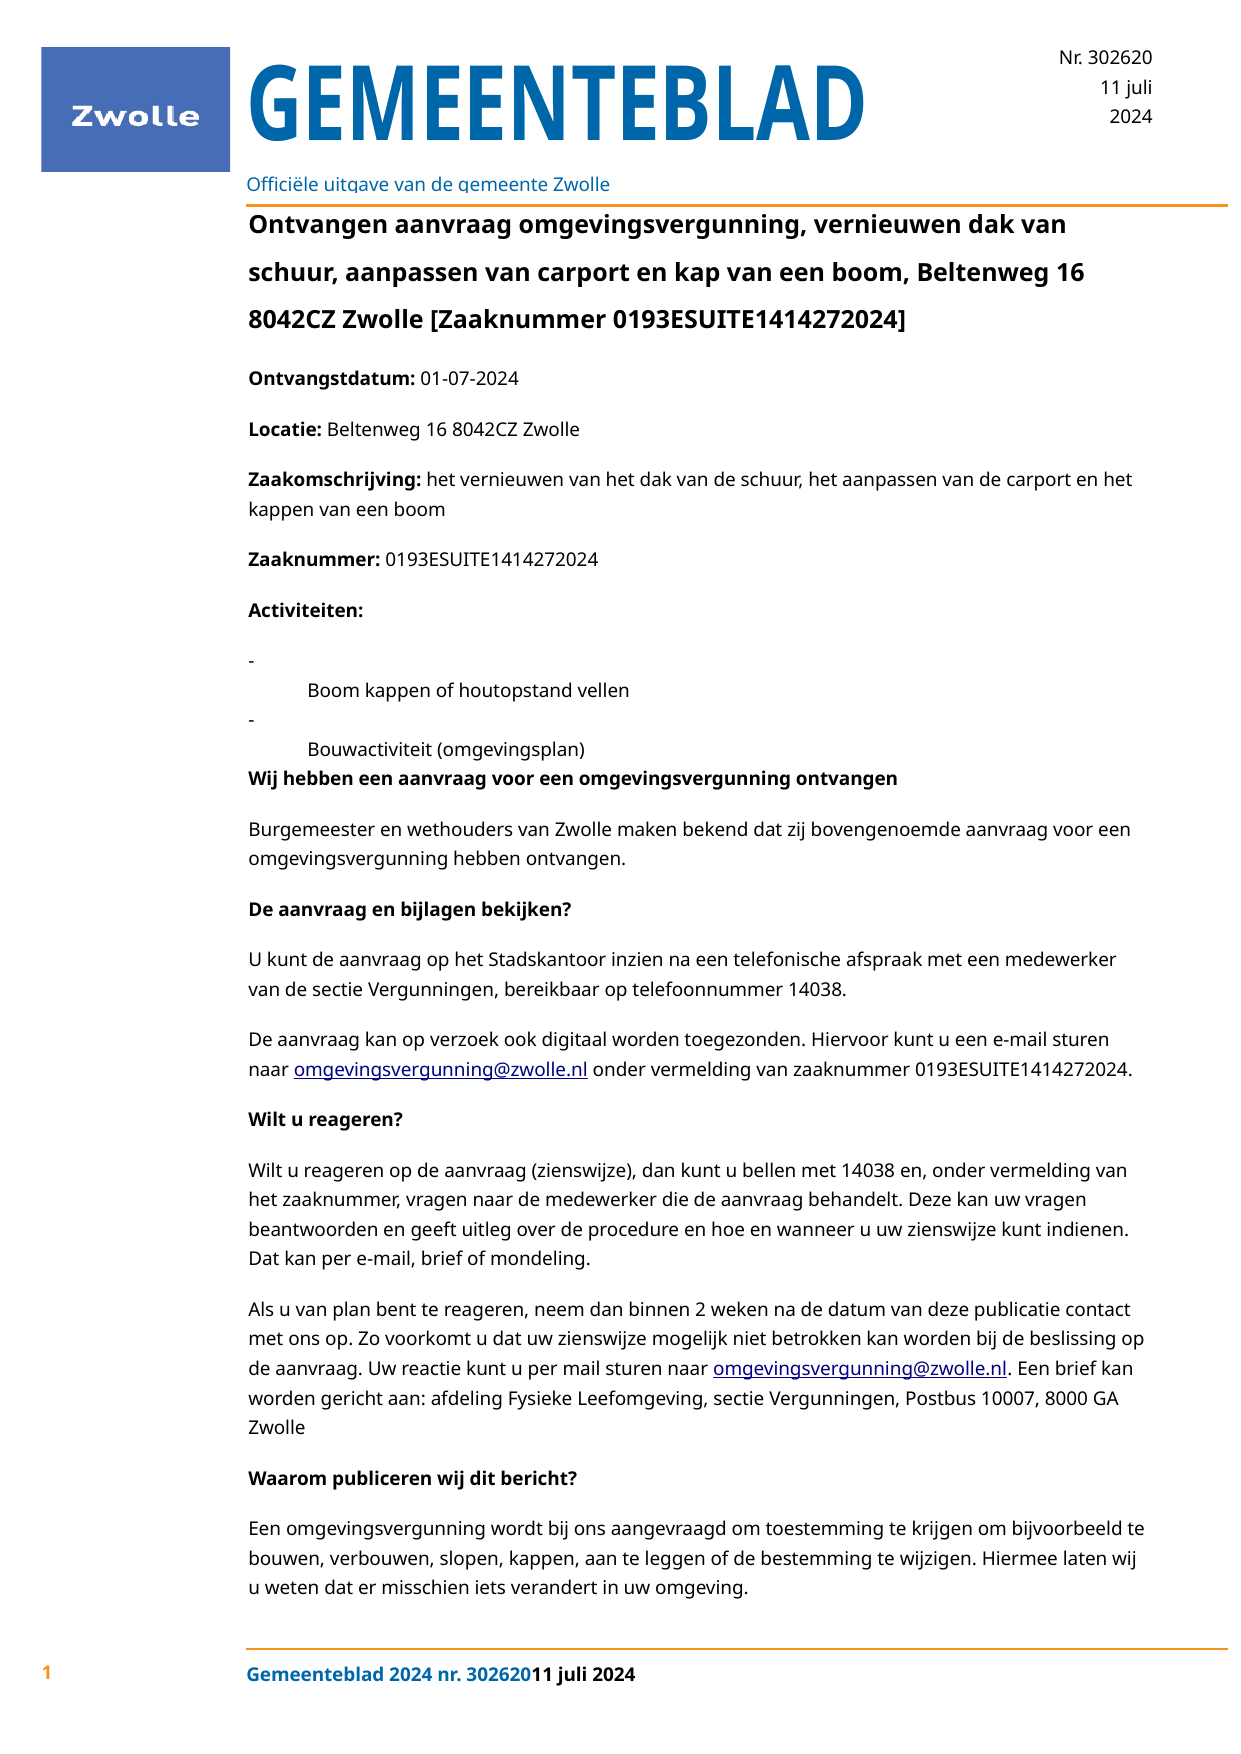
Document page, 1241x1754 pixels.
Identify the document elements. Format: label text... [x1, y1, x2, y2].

text Als u van plan bent te reageren, neem dan binnen 2 weken na de datum van deze publicatie contact met ons op. Zo voorkomt u dat uw zienswijze mogelijk niet betrokken kan worden bij de beslissing op de aanvraag. Uw reactie kunt u per mail sturen naar omgevingsvergunning@zwolle.nl. Een brief kan worden gericht aan: afdeling Fysieke Leefomgeving, sectie Vergunningen, Postbus 10007, 8000 GA Zwolle [248, 1296, 1152, 1440]
text De aanvraag kan op verzoek ook digitaal worden toegezonden. Hiervoor kunt u een e-mail sturen naar omgevingsvergunning@zwolle.nl onder vermelding van zaaknummer 0193ESUITE1414272024. [248, 1026, 1152, 1082]
text Wilt u reageren? [248, 1106, 1152, 1132]
text Locatie: Beltenweg 16 8042CZ Zwolle [248, 416, 1152, 442]
list Bouwactiviteit (omgevingsplan) [248, 736, 1152, 762]
text De aanvraag en bijlagen bekijken? [248, 896, 1152, 922]
list Boom kappen of houtopstand vellen [248, 677, 1152, 702]
text Een omgevingsvergunning wordt bij ons aangevraagd om toestemming te krijgen om bijvoorbeeld te bouwen, verbouwen, slopen, kappen, aan te leggen of de bestemming te wijzigen. Hiermee laten wij u weten dat er misschien iets verandert in uw omgeving. [248, 1515, 1152, 1600]
text Zaakomschrijving: het vernieuwen van het dak van de schuur, het aanpassen van de carport en het kappen van een boom [248, 466, 1152, 522]
text Wilt u reageren op de aanvraag (zienswijze), dan kunt u bellen met 14038 en, onder vermelding van het zaaknummer, vragen naar de medewerker die de aanvraag behandelt. Deze kan uw vragen beantwoorden en geeft uitleg over de procedure en hoe en wanneer u uw zienswijze kunt indienen. Dat kan per e-mail, brief of mondeling. [248, 1157, 1152, 1271]
text Ontvangen aanvraag omgevingsvergunning, vernieuwen dak van schuur, aanpassen van carport en kap van een boom, Beltenweg 16 8042CZ Zwolle [Zaaknummer 0193ESUITE1414272024] [248, 207, 1152, 336]
text Activiteiten: [248, 597, 1152, 622]
text Waarom publiceren wij dit bericht? [248, 1465, 1152, 1490]
text Zaaknummer: 0193ESUITE1414272024 [248, 546, 1152, 572]
text Burgemeester en wethouders van Zwolle maken bekend dat zij bovengenoemde aanvraag voor een omgevingsvergunning hebben ontvangen. [248, 816, 1152, 871]
picture [41, 47, 231, 172]
text Wij hebben een aanvraag voor een omgevingsvergunning ontvangen [248, 766, 1152, 791]
text Ontvangstdatum: 01-07-2024 [248, 366, 1152, 391]
text U kunt de aanvraag op het Stadskantoor inzien na een telefonische afspraak met een medewerker van de sectie Vergunningen, bereikbaar op telefoonnummer 14038. [248, 946, 1152, 1002]
